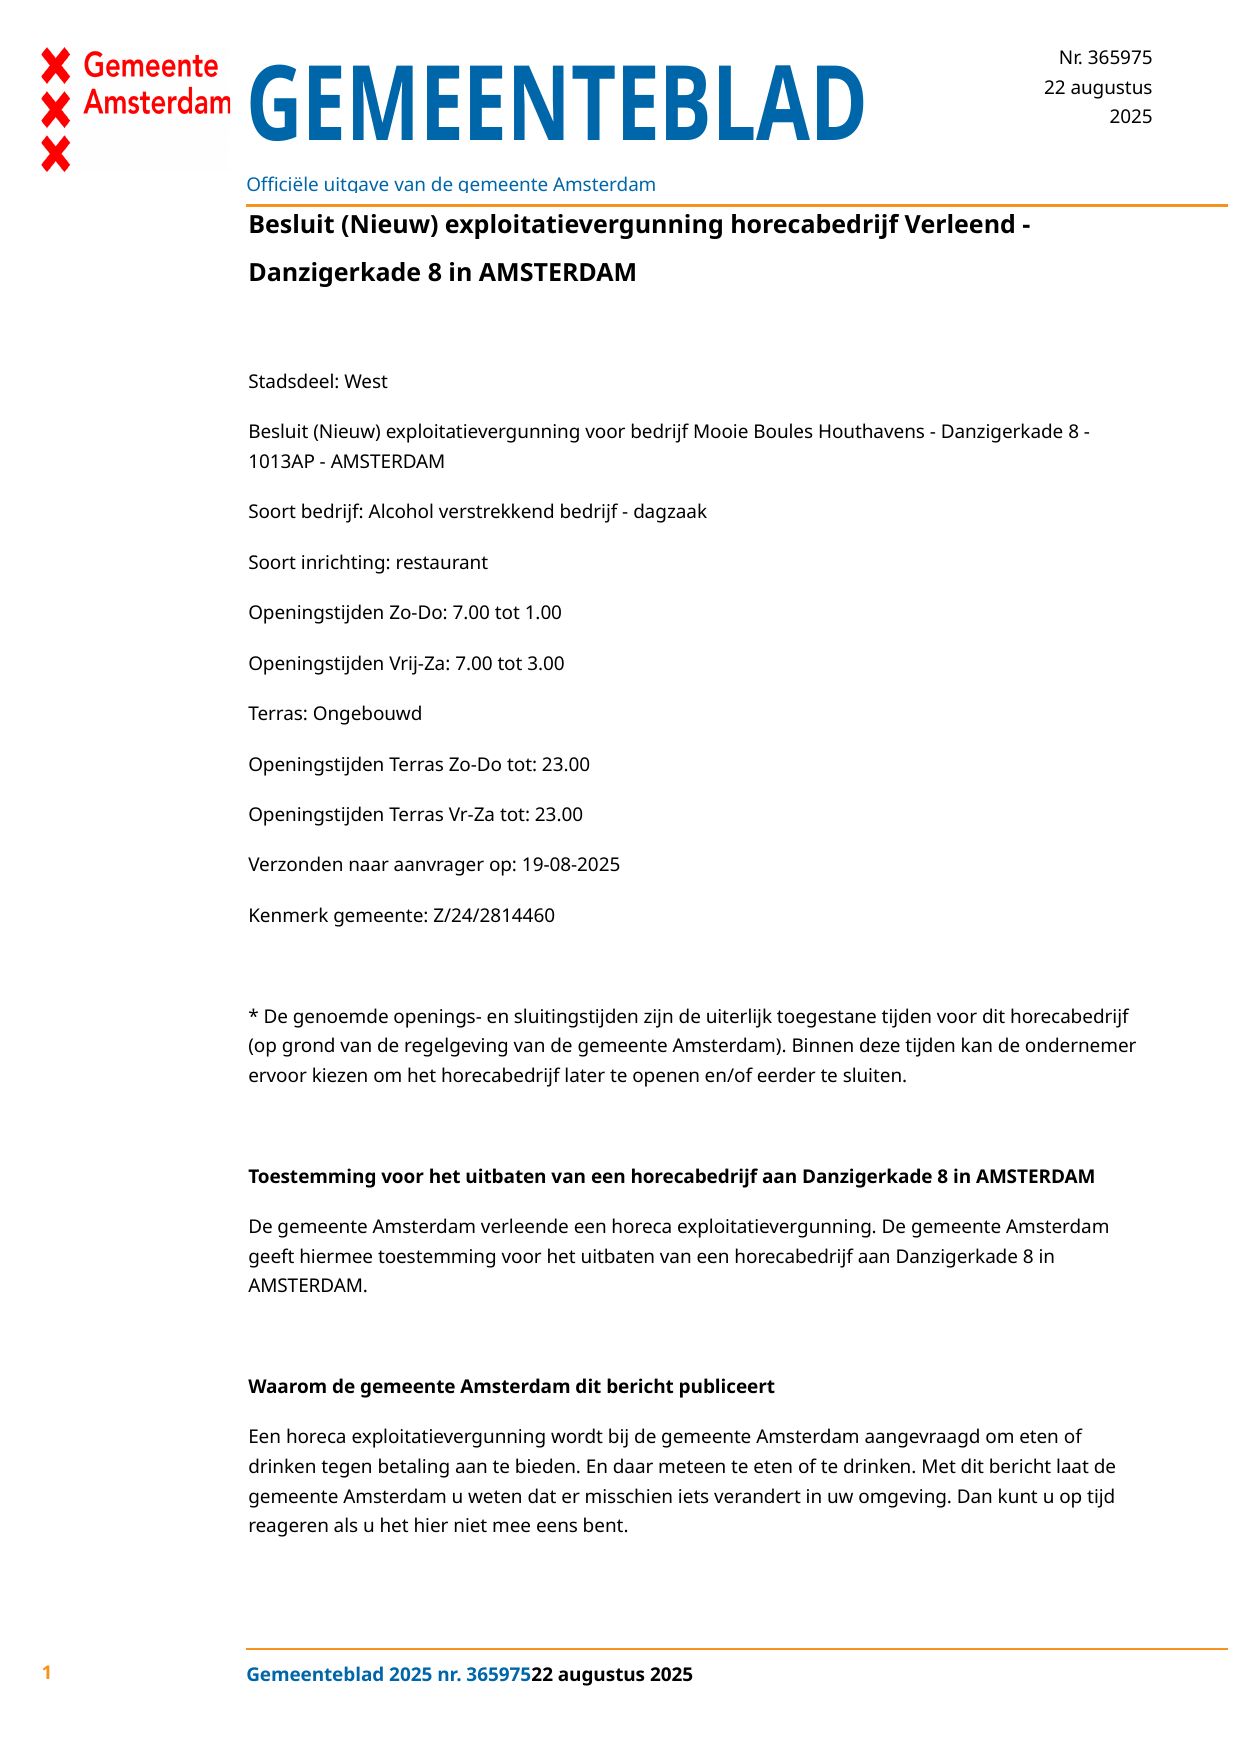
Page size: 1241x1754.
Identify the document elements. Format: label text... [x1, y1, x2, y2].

text Openingstijden Terras Zo-Do tot: 23.00 [248, 751, 1152, 777]
text Soort inrichting: restaurant [248, 549, 1152, 575]
text Besluit (Nieuw) exploitatievergunning voor bedrijf Mooie Boules Houthavens - Danzigerkade 8 - 1013AP - AMSTERDAM [248, 419, 1152, 474]
text Openingstijden Vrij-Za: 7.00 tot 3.00 [248, 650, 1152, 676]
text Toestemming voor het uitbaten van een horecabedrijf aan Danzigerkade 8 in AMSTERDAM [248, 1163, 1152, 1189]
text Soort bedrijf: Alcohol verstrekkend bedrijf - dagzaak [248, 499, 1152, 524]
text * De genoemde openings- en sluitingstijden zijn de uiterlijk toegestane tijden voor dit horecabedrijf (op grond van de regelgeving van de gemeente Amsterdam). Binnen deze tijden kan de ondernemer ervoor kiezen om het horecabedrijf later te openen en/of eerder te sluiten. [248, 1003, 1152, 1088]
text Verzonden naar aanvrager op: 19-08-2025 [248, 852, 1152, 877]
text Een horeca exploitatievergunning wordt bij de gemeente Amsterdam aangevraagd om eten of drinken tegen betaling aan te bieden. En daar meteen te eten of te drinken. Met dit bericht laat de gemeente Amsterdam u weten dat er misschien iets verandert in uw omgeving. Dan kunt u op tijd reageren als u het hier niet mee eens bent. [248, 1424, 1152, 1538]
text De gemeente Amsterdam verleende een horeca exploitatievergunning. De gemeente Amsterdam geeft hiermee toestemming voor het uitbaten van een horecabedrijf aan Danzigerkade 8 in AMSTERDAM. [248, 1213, 1152, 1298]
text Openingstijden Terras Vr-Za tot: 23.00 [248, 801, 1152, 827]
text Stadsdeel: West [248, 368, 1152, 394]
text Besluit (Nieuw) exploitatievergunning horecabedrijf Verleend - Danzigerkade 8 in AMSTERDAM [248, 207, 1152, 288]
text Kenmerk gemeente: Z/24/2814460 [248, 902, 1152, 928]
picture [41, 47, 231, 172]
text Openingstijden Zo-Do: 7.00 tot 1.00 [248, 599, 1152, 625]
text Waarom de gemeente Amsterdam dit bericht publiceert [248, 1373, 1152, 1399]
text Terras: Ongebouwd [248, 700, 1152, 726]
